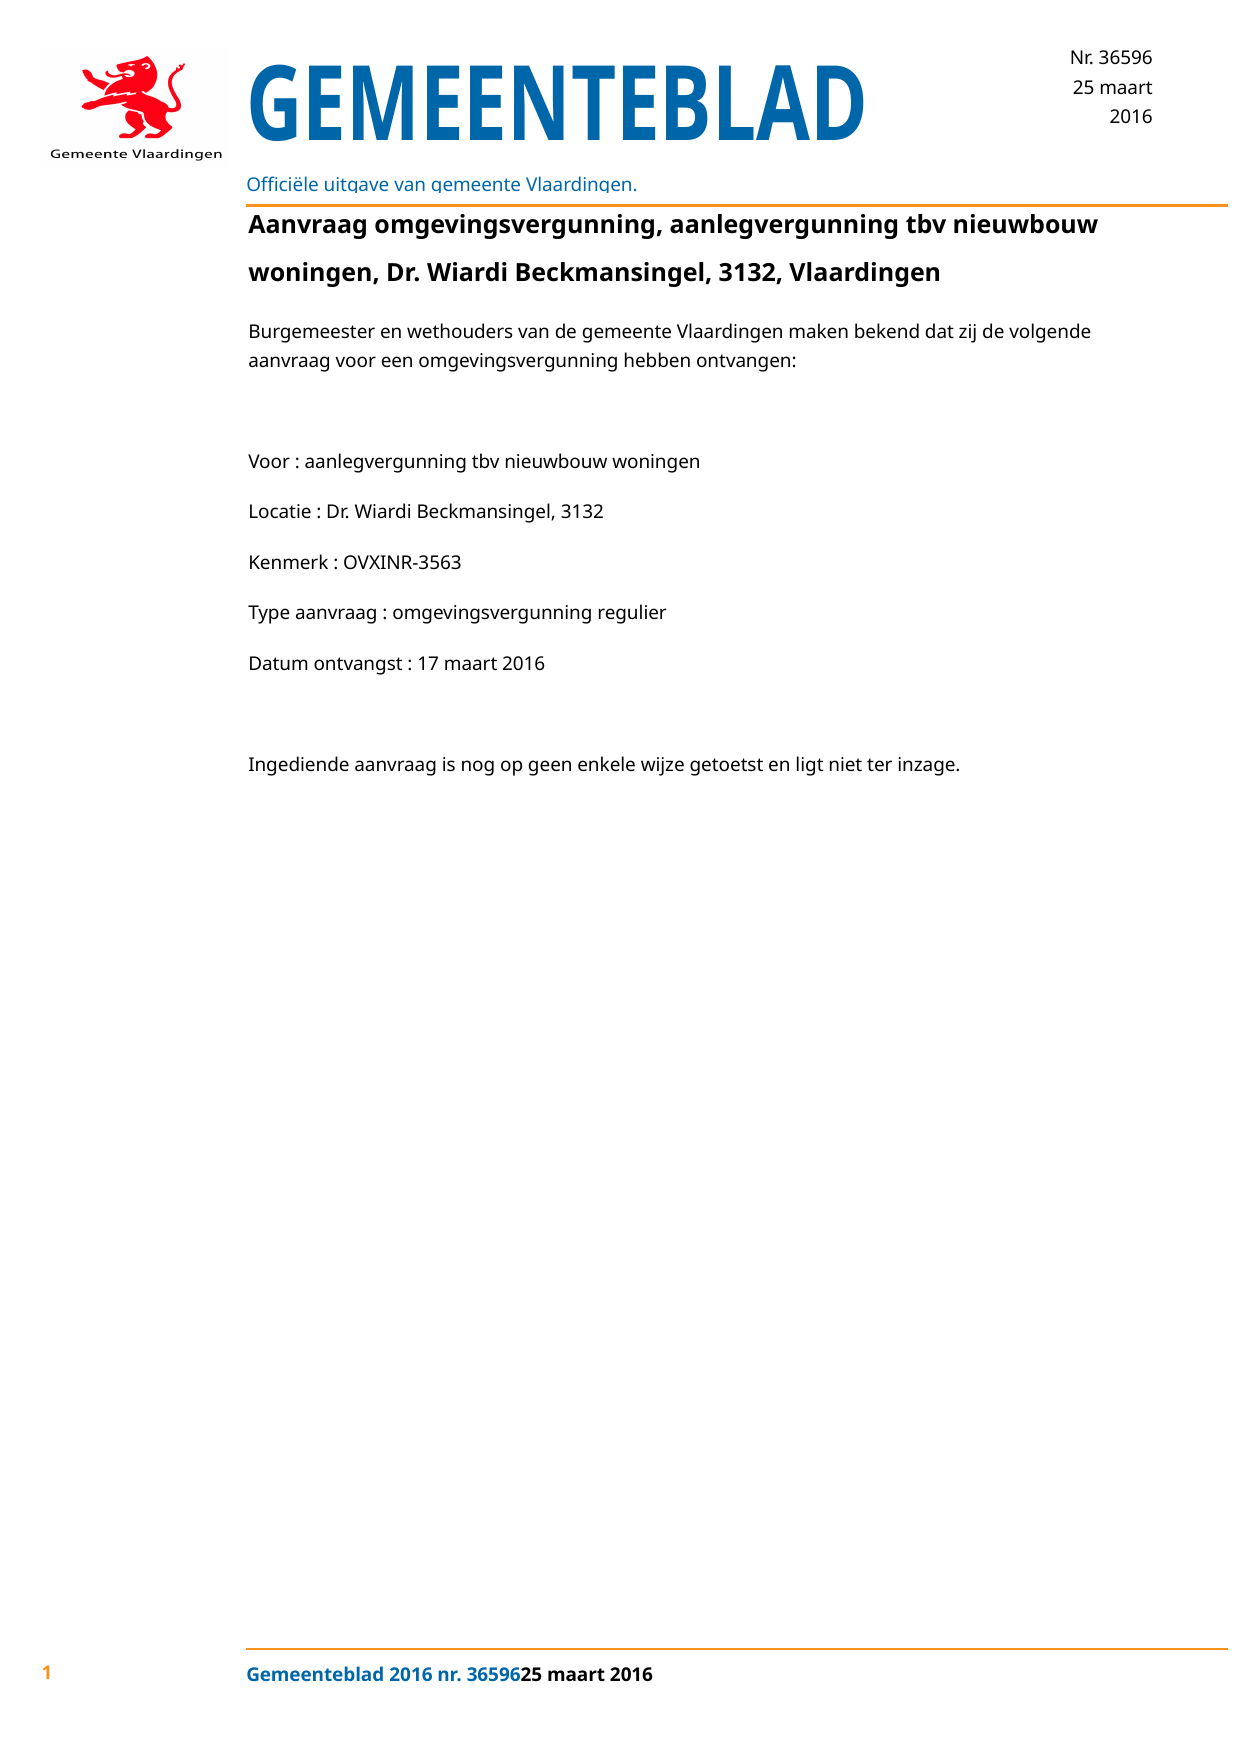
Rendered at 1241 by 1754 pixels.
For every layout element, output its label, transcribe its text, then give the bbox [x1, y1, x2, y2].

text Burgemeester en wethouders van de gemeente Vlaardingen maken bekend dat zij de volgende aanvraag voor een omgevingsvergunning hebben ontvangen: [248, 318, 1152, 373]
text Aanvraag omgevingsvergunning, aanlegvergunning tbv nieuwbouw woningen, Dr. Wiardi Beckmansingel, 3132, Vlaardingen [248, 207, 1152, 288]
text Ingediende aanvraag is nog op geen enkele wijze getoetst en ligt niet ter inzage. [248, 751, 1152, 777]
text Voor : aanlegvergunning tbv nieuwbouw woningen [248, 448, 1152, 474]
text Type aanvraag : omgevingsvergunning regulier [248, 599, 1152, 625]
picture [41, 47, 231, 172]
text Kenmerk : OVXINR-3563 [248, 549, 1152, 575]
text Datum ontvangst : 17 maart 2016 [248, 650, 1152, 676]
text Locatie : Dr. Wiardi Beckmansingel, 3132 [248, 499, 1152, 524]
